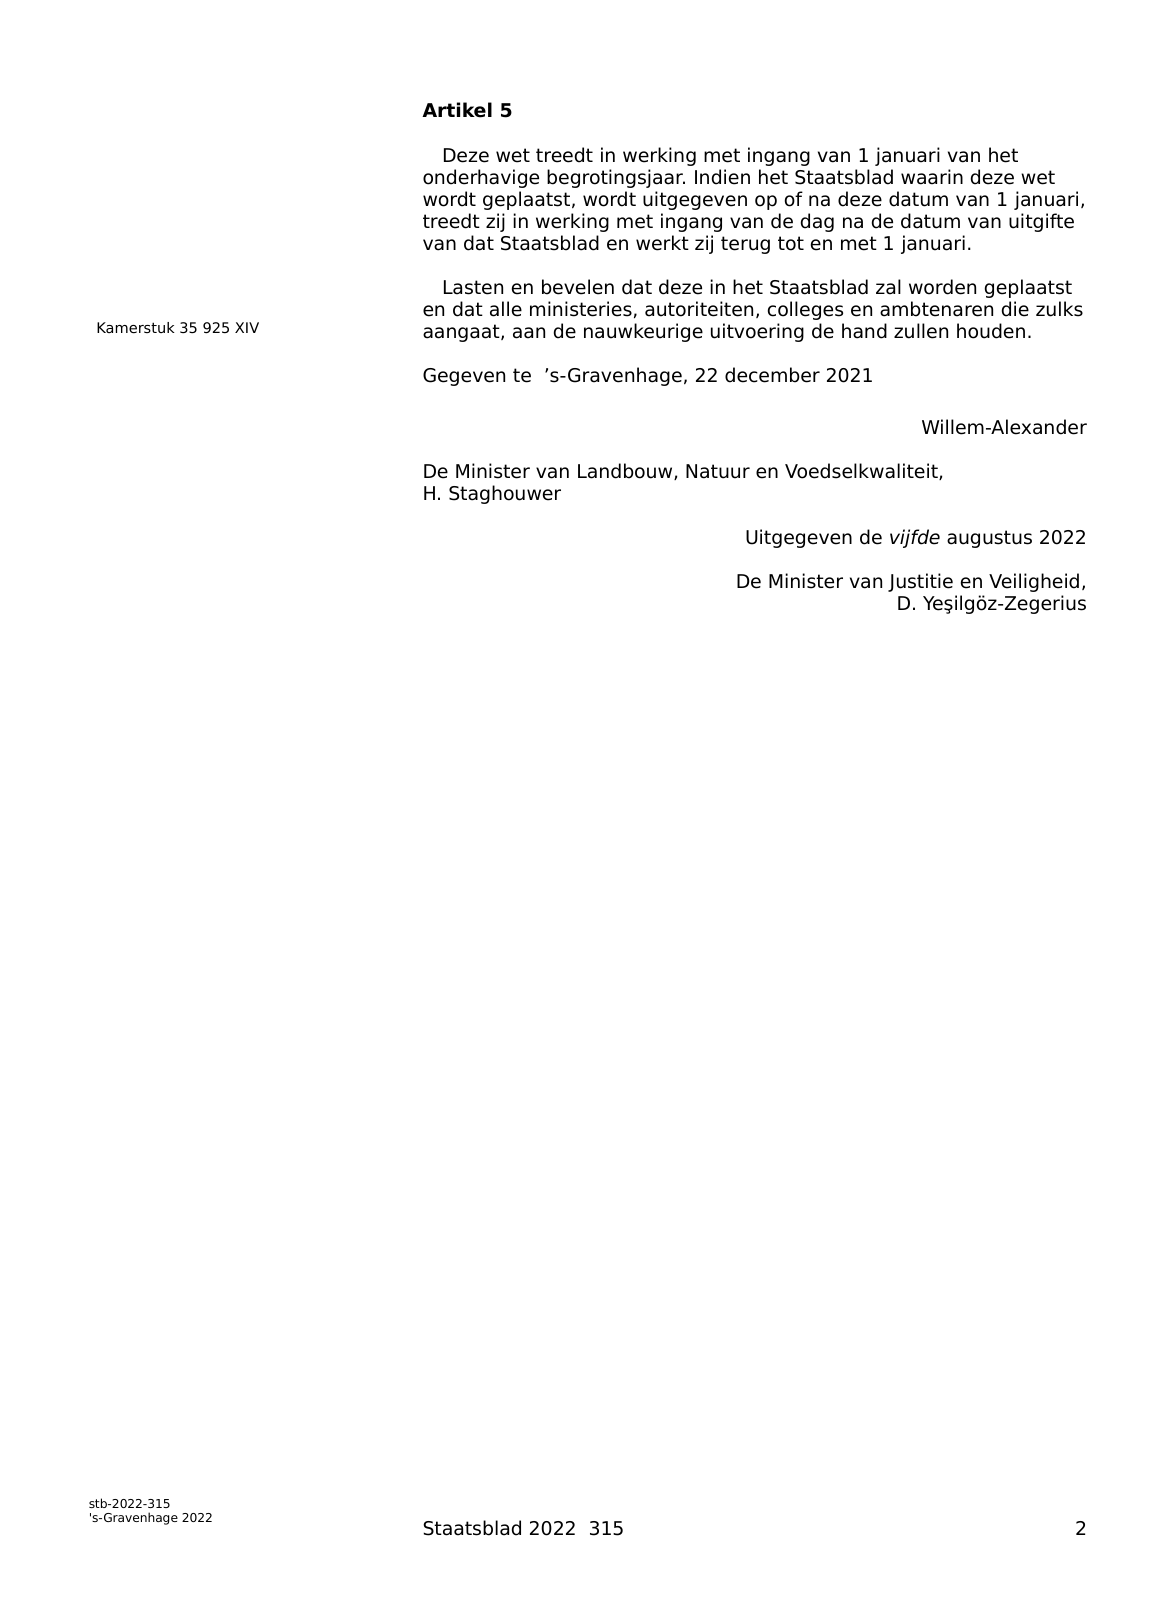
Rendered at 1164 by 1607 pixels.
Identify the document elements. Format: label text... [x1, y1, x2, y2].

text De Minister van Landbouw, Natuur en Voedselkwaliteit, H. Staghouwer [422, 461, 1087, 505]
text 's-Gravenhage 2022 [88, 1511, 323, 1525]
text Deze wet treedt in werking met ingang van 1 januari van het onderhavige begrotingsjaar. Indien het Staatsblad waarin deze wet wordt geplaatst, wordt uitgegeven op of na deze datum van 1 januari, treedt zij in werking met ingang van de dag na de datum van uitgifte van dat Staatsblad en werkt zij terug tot en met 1 januari. [422, 144, 1087, 254]
text De Minister van Justitie en Veiligheid, D. Yeşilgöz-Zegerius [422, 571, 1087, 615]
text Kamerstuk 35 925 XIV [77, 319, 396, 337]
text Willem-Alexander [422, 417, 1087, 439]
text stb-2022-315 [88, 1497, 323, 1511]
text Lasten en bevelen dat deze in het Staatsblad zal worden geplaatst en dat alle ministeries, autoriteiten, colleges en ambtenaren die zulks aangaat, aan de nauwkeurige uitvoering de hand zullen houden. [422, 277, 1087, 343]
subtitle Artikel 5 [422, 100, 1087, 122]
text Uitgegeven de vijfde augustus 2022 [422, 527, 1087, 549]
text Gegeven te ’s-Gravenhage, 22 december 2021 [422, 365, 1087, 387]
